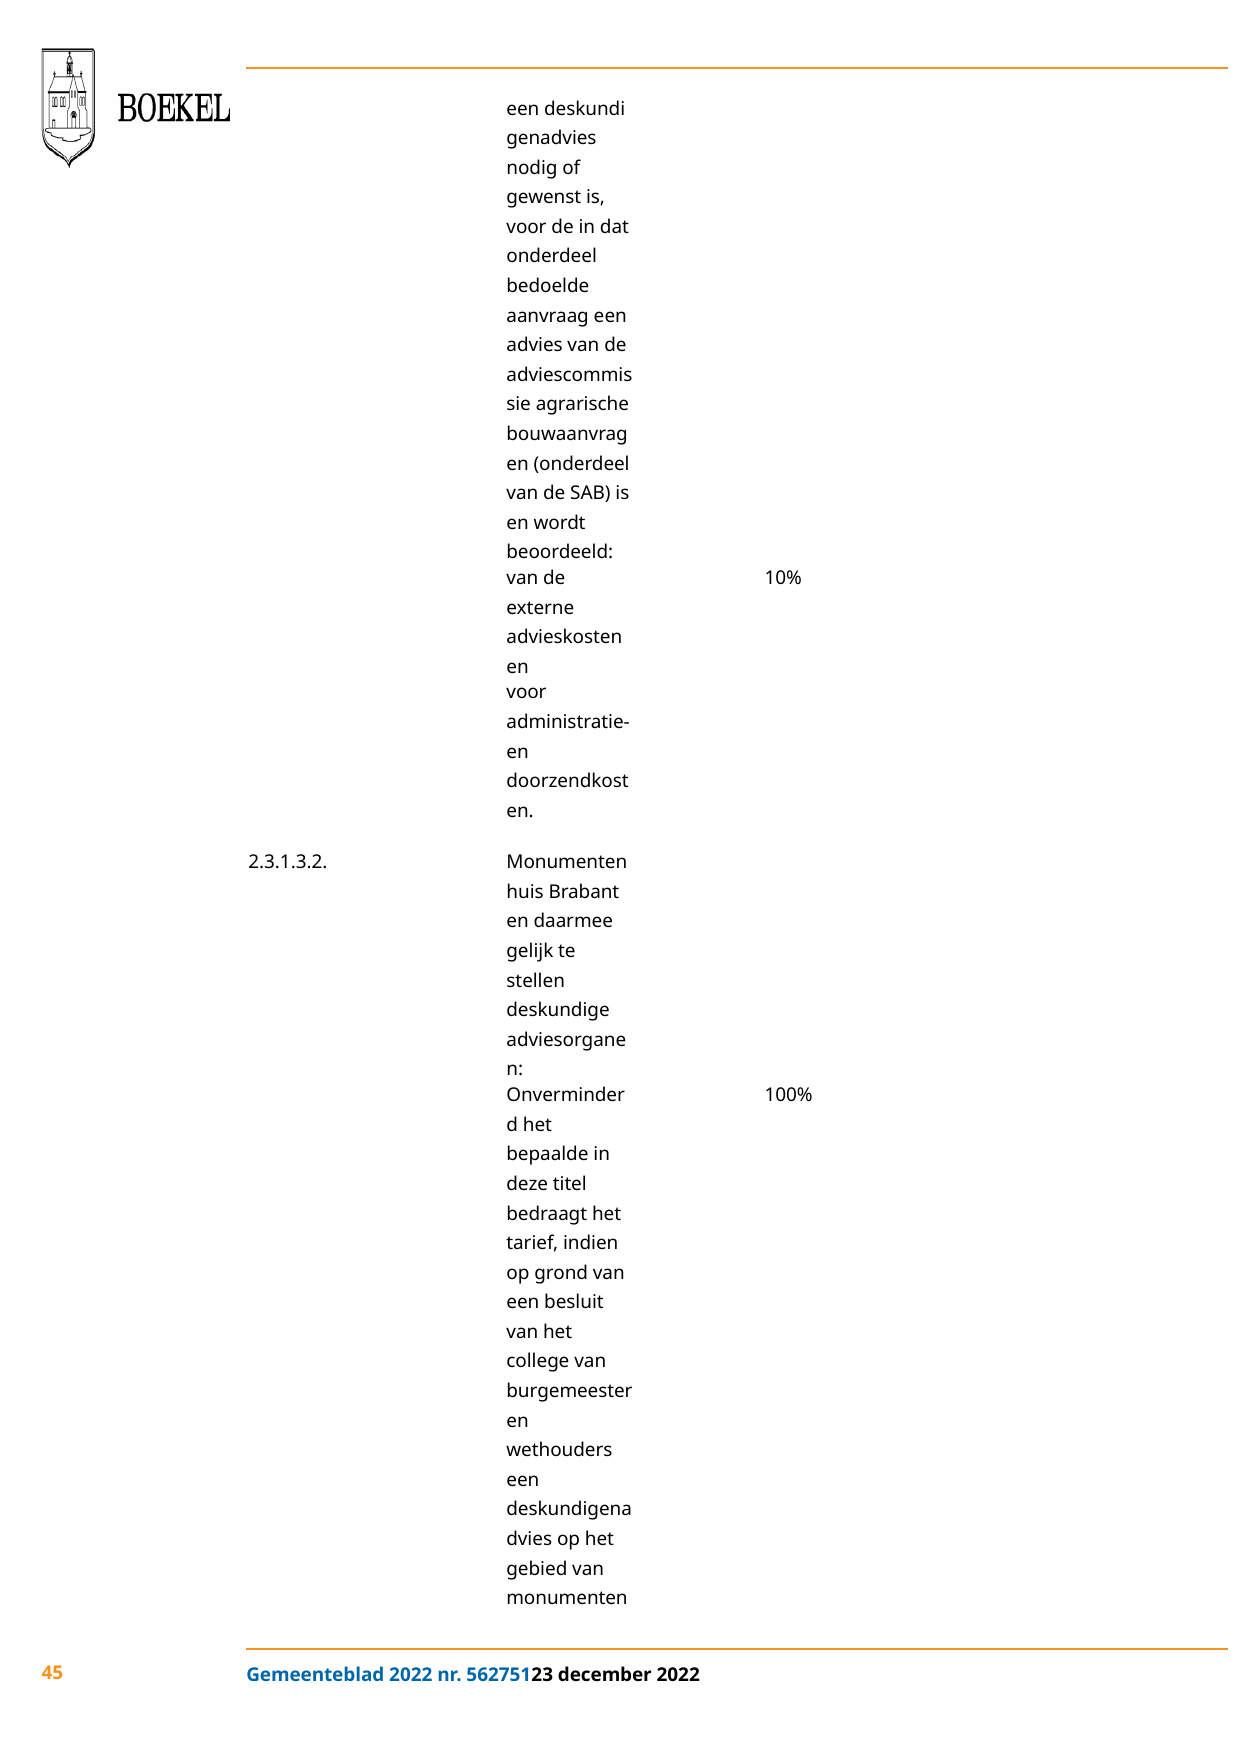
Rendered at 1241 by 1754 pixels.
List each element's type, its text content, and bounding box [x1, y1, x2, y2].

table_cell [764, 849, 1022, 1081]
table_cell Onverminderd het bepaalde in deze titel bedraagt het tarief, indien op grond van een besluit van het college van burgemeester en wethouders een deskundigenadvies op het gebied van monumenten [506, 1081, 635, 1610]
table_cell [635, 849, 764, 1081]
table_cell [506, 823, 635, 848]
table_cell Monumentenhuis Brabant en daarmee gelijk te stellen deskundige adviesorganen: [506, 849, 635, 1081]
table_cell [635, 95, 764, 564]
picture [41, 47, 231, 172]
table_cell 100% [764, 1081, 1022, 1610]
table_cell 10% [764, 564, 1022, 679]
table_cell [764, 823, 1022, 848]
table_cell van de externe advieskosten en [506, 564, 635, 679]
table_cell [248, 679, 506, 823]
table_cell [635, 823, 764, 848]
table_cell [248, 823, 506, 848]
table_cell [635, 564, 764, 679]
table_cell [248, 1081, 506, 1610]
table_cell [248, 564, 506, 679]
table_cell een deskundigenadvies nodig of gewenst is, voor de in dat onderdeel bedoelde aanvraag een advies van de adviescommissie agrarische bouwaanvragen (onderdeel van de SAB) is en wordt beoordeeld: [506, 95, 635, 564]
table_cell [248, 95, 506, 564]
table_cell voor administratie- en doorzendkosten. [506, 679, 635, 823]
table_cell [764, 679, 1022, 823]
table_cell 2.3.1.3.2. [248, 849, 506, 1081]
table_cell [635, 1081, 764, 1610]
table_cell [635, 679, 764, 823]
table_cell [764, 95, 1022, 564]
